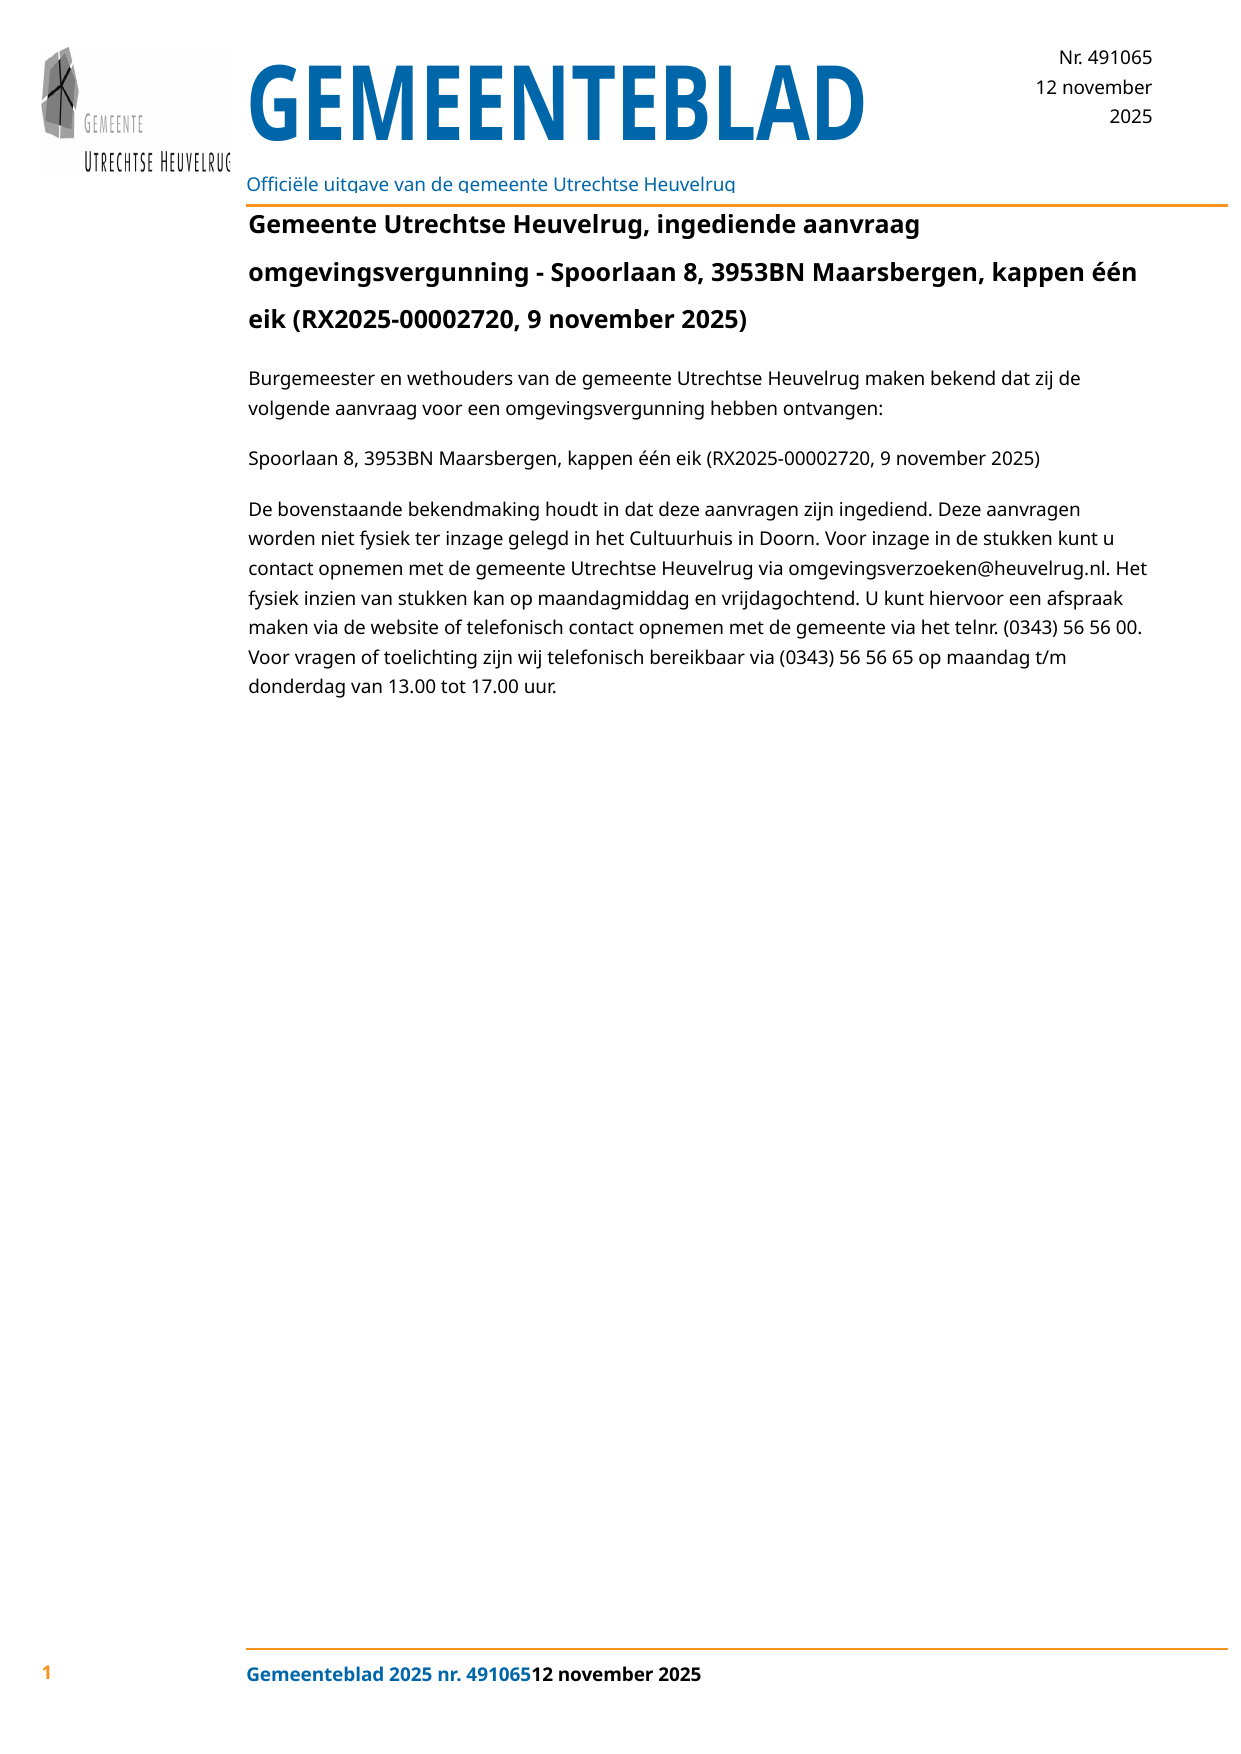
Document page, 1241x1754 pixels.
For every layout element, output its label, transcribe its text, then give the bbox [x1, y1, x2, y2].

text Gemeente Utrechtse Heuvelrug, ingediende aanvraag omgevingsvergunning - Spoorlaan 8, 3953BN Maarsbergen, kappen één eik (RX2025-00002720, 9 november 2025) [248, 207, 1152, 336]
text Spoorlaan 8, 3953BN Maarsbergen, kappen één eik (RX2025-00002720, 9 november 2025) [248, 446, 1152, 471]
text De bovenstaande bekendmaking houdt in dat deze aanvragen zijn ingediend. Deze aanvragen worden niet fysiek ter inzage gelegd in het Cultuurhuis in Doorn. Voor inzage in de stukken kunt u contact opnemen met de gemeente Utrechtse Heuvelrug via omgevingsverzoeken@heuvelrug.nl. Het fysiek inzien van stukken kan op maandagmiddag en vrijdagochtend. U kunt hiervoor een afspraak maken via de website of telefonisch contact opnemen met de gemeente via het telnr. (0343) 56 56 00. Voor vragen of toelichting zijn wij telefonisch bereikbaar via (0343) 56 56 65 op maandag t/m donderdag van 13.00 tot 17.00 uur. [248, 496, 1152, 699]
picture [41, 47, 231, 172]
text Burgemeester en wethouders van de gemeente Utrechtse Heuvelrug maken bekend dat zij de volgende aanvraag voor een omgevingsvergunning hebben ontvangen: [248, 366, 1152, 421]
